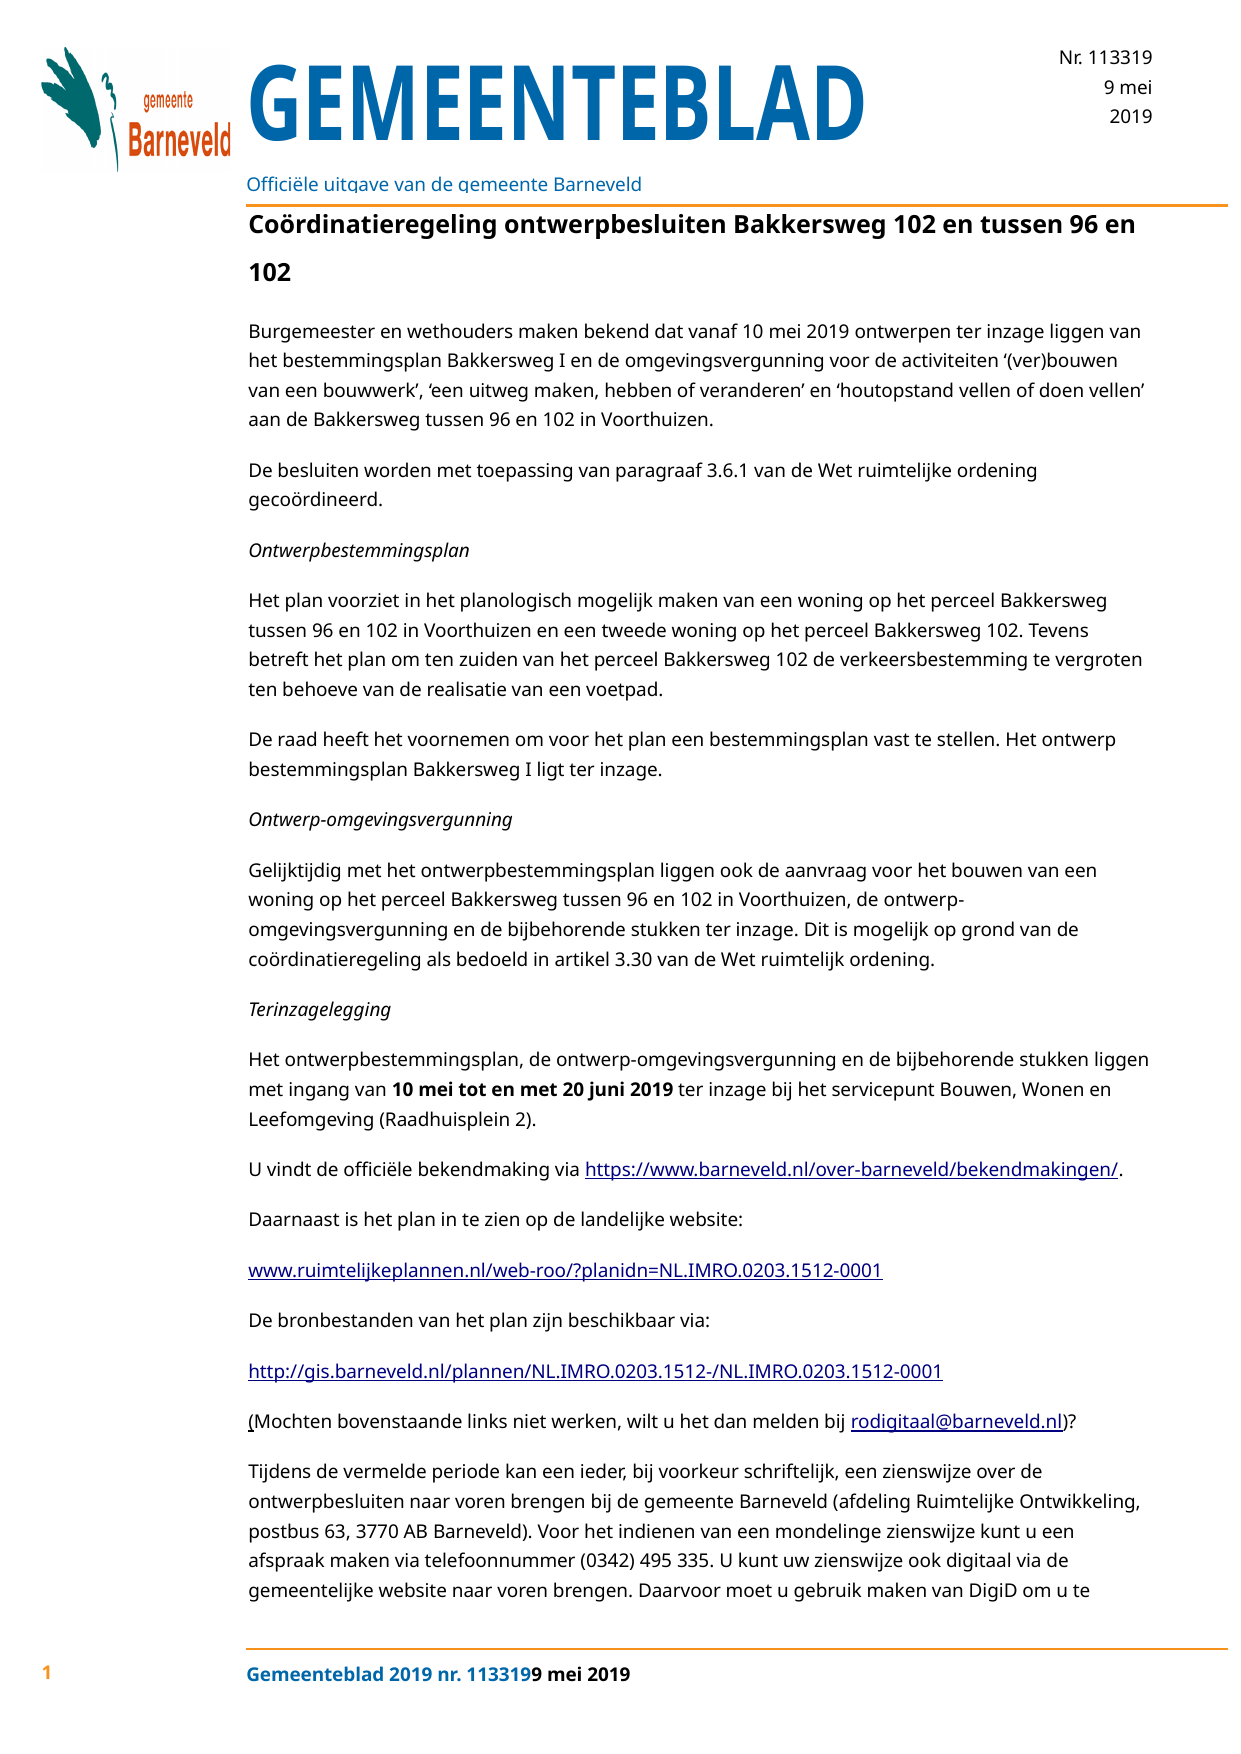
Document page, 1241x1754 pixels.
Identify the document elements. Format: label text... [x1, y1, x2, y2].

text De besluiten worden met toepassing van paragraaf 3.6.1 van de Wet ruimtelijke ordening gecoördineerd. [248, 457, 1152, 512]
text Burgemeester en wethouders maken bekend dat vanaf 10 mei 2019 ontwerpen ter inzage liggen van het bestemmingsplan Bakkersweg I en de omgevingsvergunning voor de activiteiten ‘(ver)bouwen van een bouwwerk’, ‘een uitweg maken, hebben of veranderen’ en ‘houtopstand vellen of doen vellen’ aan de Bakkersweg tussen 96 en 102 in Voorthuizen. [248, 318, 1152, 432]
text http://gis.barneveld.nl/plannen/NL.IMRO.0203.1512-/NL.IMRO.0203.1512-0001 [248, 1358, 1152, 1384]
text De raad heeft het voornemen om voor het plan een bestemmingsplan vast te stellen. Het ontwerp bestemmingsplan Bakkersweg I ligt ter inzage. [248, 727, 1152, 782]
text Coördinatieregeling ontwerpbesluiten Bakkersweg 102 en tussen 96 en 102 [248, 207, 1152, 288]
text Het plan voorziet in het planologisch mogelijk maken van een woning op het perceel Bakkersweg tussen 96 en 102 in Voorthuizen en een tweede woning op het perceel Bakkersweg 102. Tevens betreft het plan om ten zuiden van het perceel Bakkersweg 102 de verkeersbestemming te vergroten ten behoeve van de realisatie van een voetpad. [248, 587, 1152, 702]
text Het ontwerpbestemmingsplan, de ontwerp-omgevingsvergunning en de bijbehorende stukken liggen met ingang van 10 mei tot en met 20 juni 2019 ter inzage bij het servicepunt Bouwen, Wonen en Leefomgeving (Raadhuisplein 2). [248, 1047, 1152, 1132]
text U vindt de officiële bekendmaking via https://www.barneveld.nl/over-barneveld/bekendmakingen/. [248, 1156, 1152, 1182]
text Ontwerp-omgevingsvergunning [248, 807, 1152, 832]
text Tijdens de vermelde periode kan een ieder, bij voorkeur schriftelijk, een zienswijze over de ontwerpbesluiten naar voren brengen bij de gemeente Barneveld (afdeling Ruimtelijke Ontwikkeling, postbus 63, 3770 AB Barneveld). Voor het indienen van een mondelinge zienswijze kunt u een afspraak maken via telefoonnummer (0342) 495 335. U kunt uw zienswijze ook digitaal via de gemeentelijke website naar voren brengen. Daarvoor moet u gebruik maken van DigiD om u te [248, 1459, 1152, 1603]
text Ontwerpbestemmingsplan [248, 537, 1152, 563]
text Terinzagelegging [248, 996, 1152, 1022]
picture [41, 47, 231, 172]
text Daarnaast is het plan in te zien op de landelijke website: [248, 1207, 1152, 1232]
text Gelijktijdig met het ontwerpbestemmingsplan liggen ook de aanvraag voor het bouwen van een woning op het perceel Bakkersweg tussen 96 en 102 in Voorthuizen, de ontwerp-omgevingsvergunning en de bijbehorende stukken ter inzage. Dit is mogelijk op grond van de coördinatieregeling als bedoeld in artikel 3.30 van de Wet ruimtelijk ordening. [248, 857, 1152, 972]
text www.ruimtelijkeplannen.nl/web-roo/?planidn=NL.IMRO.0203.1512-0001 [248, 1257, 1152, 1283]
text (Mochten bovenstaande links niet werken, wilt u het dan melden bij rodigitaal@barneveld.nl)? [248, 1408, 1152, 1434]
text De bronbestanden van het plan zijn beschikbaar via: [248, 1307, 1152, 1333]
